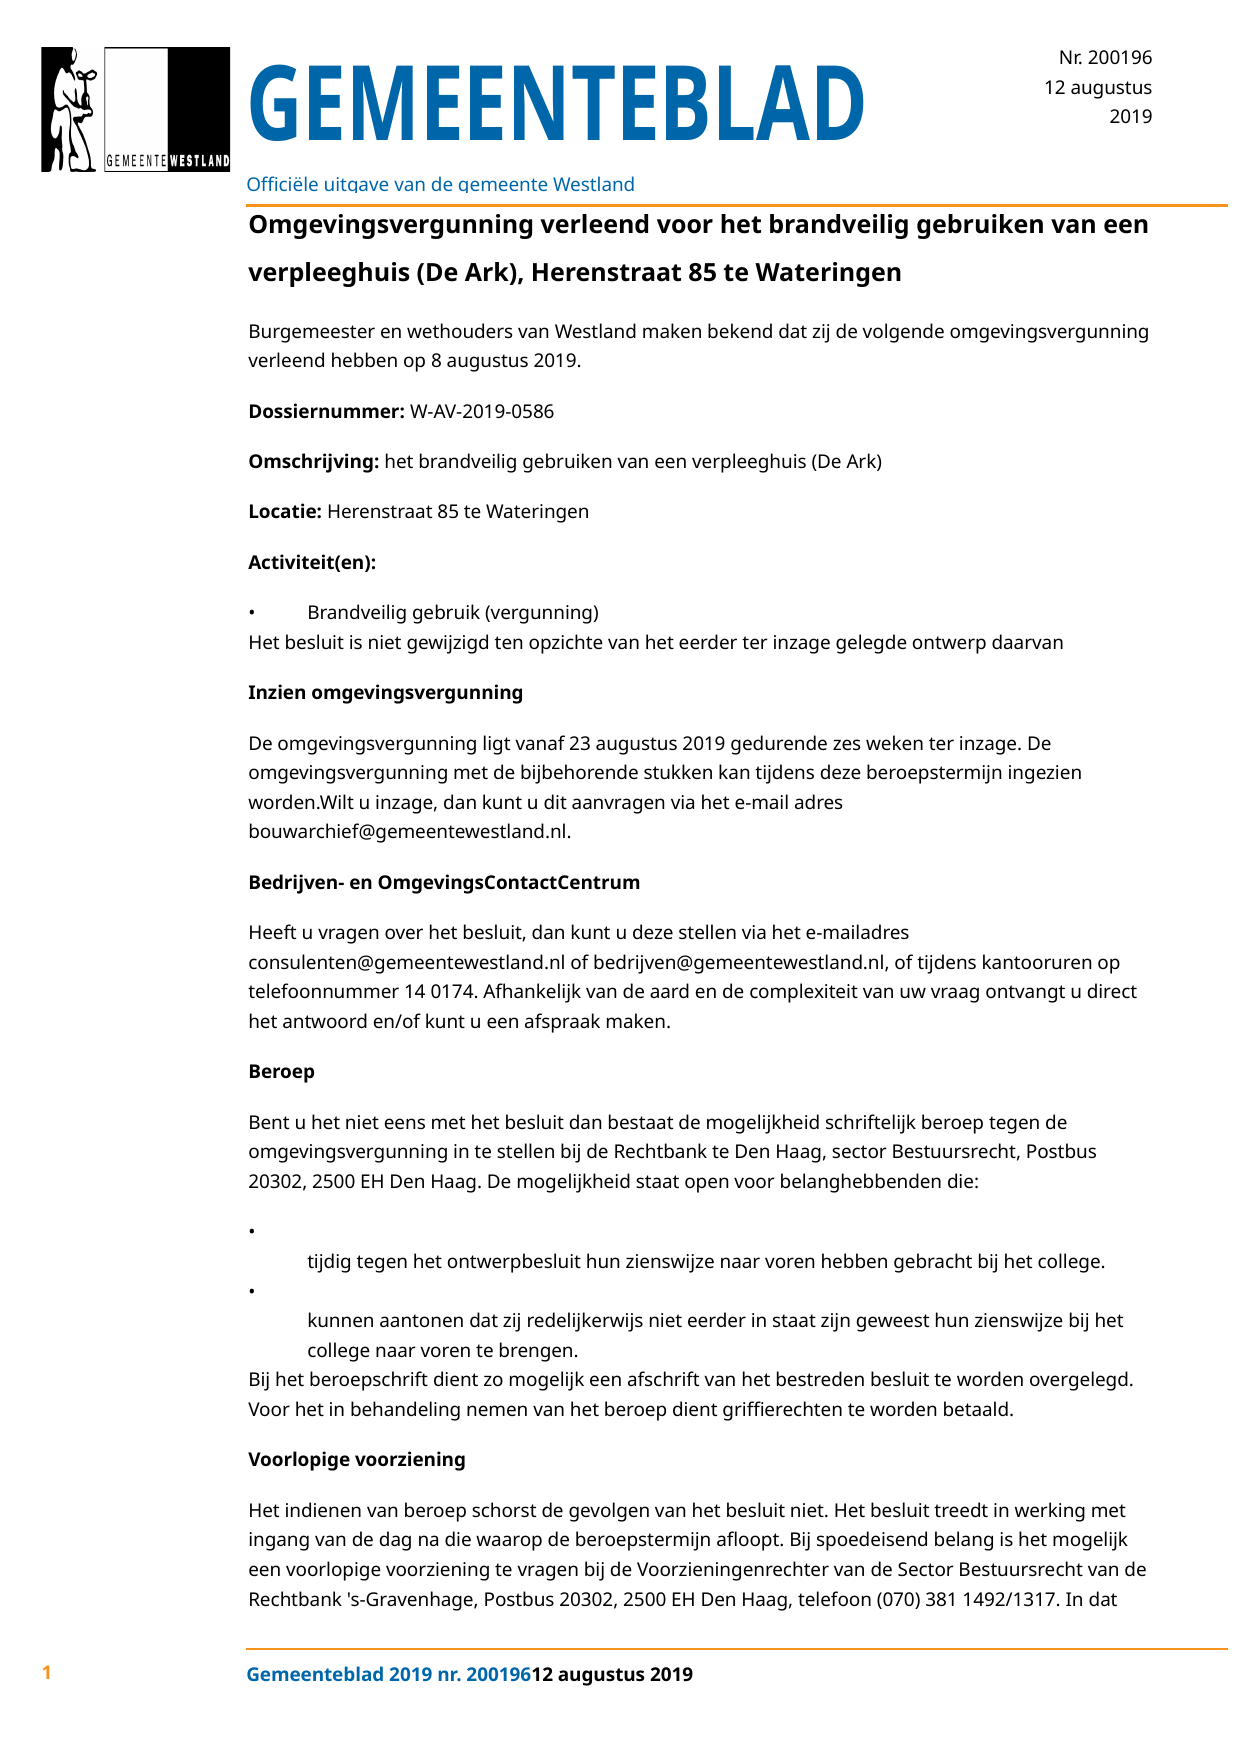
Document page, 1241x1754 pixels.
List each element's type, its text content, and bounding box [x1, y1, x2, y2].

text Burgemeester en wethouders van Westland maken bekend dat zij de volgende omgevingsvergunning verleend hebben op 8 augustus 2019. [248, 318, 1152, 373]
text Bij het beroepschrift dient zo mogelijk een afschrift van het bestreden besluit te worden overgelegd. Voor het in behandeling nemen van het beroep dient griffierechten te worden betaald. [248, 1367, 1152, 1422]
picture [41, 47, 231, 172]
text Voorlopige voorziening [248, 1447, 1152, 1472]
list Brandveilig gebruik (vergunning) [248, 599, 1152, 625]
text Locatie: Herenstraat 85 te Wateringen [248, 499, 1152, 524]
text Omgevingsvergunning verleend voor het brandveilig gebruiken van een verpleeghuis (De Ark), Herenstraat 85 te Wateringen [248, 207, 1152, 288]
text Het besluit is niet gewijzigd ten opzichte van het eerder ter inzage gelegde ontwerp daarvan [248, 629, 1152, 655]
list tijdig tegen het ontwerpbesluit hun zienswijze naar voren hebben gebracht bij het college. [248, 1248, 1152, 1274]
text Omschrijving: het brandveilig gebruiken van een verpleeghuis (De Ark) [248, 448, 1152, 474]
text Beroep [248, 1059, 1152, 1084]
list kunnen aantonen dat zij redelijkerwijs niet eerder in staat zijn geweest hun zienswijze bij het college naar voren te brengen. [248, 1307, 1152, 1363]
text De omgevingsvergunning ligt vanaf 23 augustus 2019 gedurende zes weken ter inzage. De omgevingsvergunning met de bijbehorende stukken kan tijdens deze beroepstermijn ingezien worden.Wilt u inzage, dan kunt u dit aanvragen via het e-mail adres bouwarchief@gemeentewestland.nl. [248, 730, 1152, 844]
text Bedrijven- en OmgevingsContactCentrum [248, 869, 1152, 895]
text Dossiernummer: W-AV-2019-0586 [248, 398, 1152, 424]
text Inzien omgevingsvergunning [248, 679, 1152, 705]
text Het indienen van beroep schorst de gevolgen van het besluit niet. Het besluit treedt in werking met ingang van de dag na die waarop de beroepstermijn afloopt. Bij spoedeisend belang is het mogelijk een voorlopige voorziening te vragen bij de Voorzieningenrechter van de Sector Bestuursrecht van de Rechtbank 's-Gravenhage, Postbus 20302, 2500 EH Den Haag, telefoon (070) 381 1492/1317. In dat [248, 1497, 1152, 1612]
text Heeft u vragen over het besluit, dan kunt u deze stellen via het e-mailadres consulenten@gemeentewestland.nl of bedrijven@gemeentewestland.nl, of tijdens kantooruren op telefoonnummer 14 0174. Afhankelijk van de aard en de complexiteit van uw vraag ontvangt u direct het antwoord en/of kunt u een afspraak maken. [248, 919, 1152, 1034]
text Activiteit(en): [248, 549, 1152, 575]
text Bent u het niet eens met het besluit dan bestaat de mogelijkheid schriftelijk beroep tegen de omgevingsvergunning in te stellen bij de Rechtbank te Den Haag, sector Bestuursrecht, Postbus 20302, 2500 EH Den Haag. De mogelijkheid staat open voor belanghebbenden die: [248, 1109, 1152, 1194]
